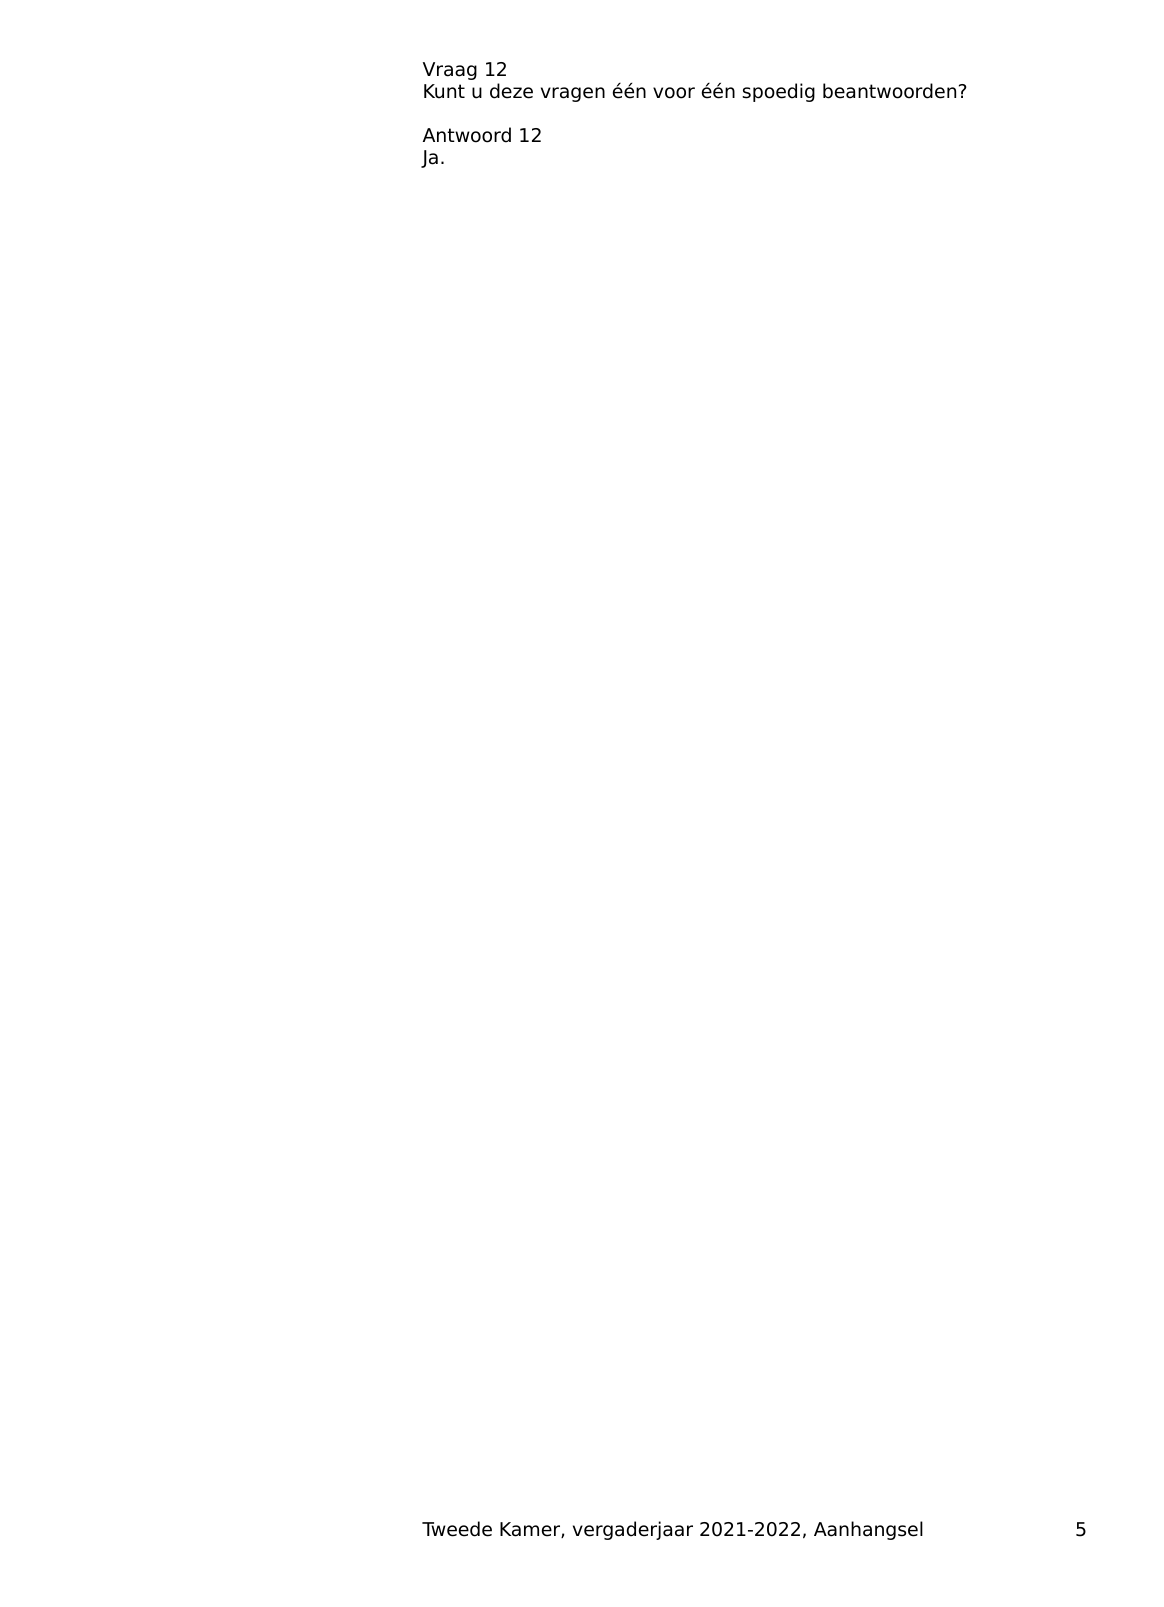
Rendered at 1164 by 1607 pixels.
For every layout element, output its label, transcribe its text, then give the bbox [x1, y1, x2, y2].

text Vraag 12 [422, 59, 1087, 81]
text Kunt u deze vragen één voor één spoedig beantwoorden? [422, 81, 1087, 103]
text Ja. [422, 147, 1087, 169]
text Antwoord 12 [422, 125, 1087, 147]
